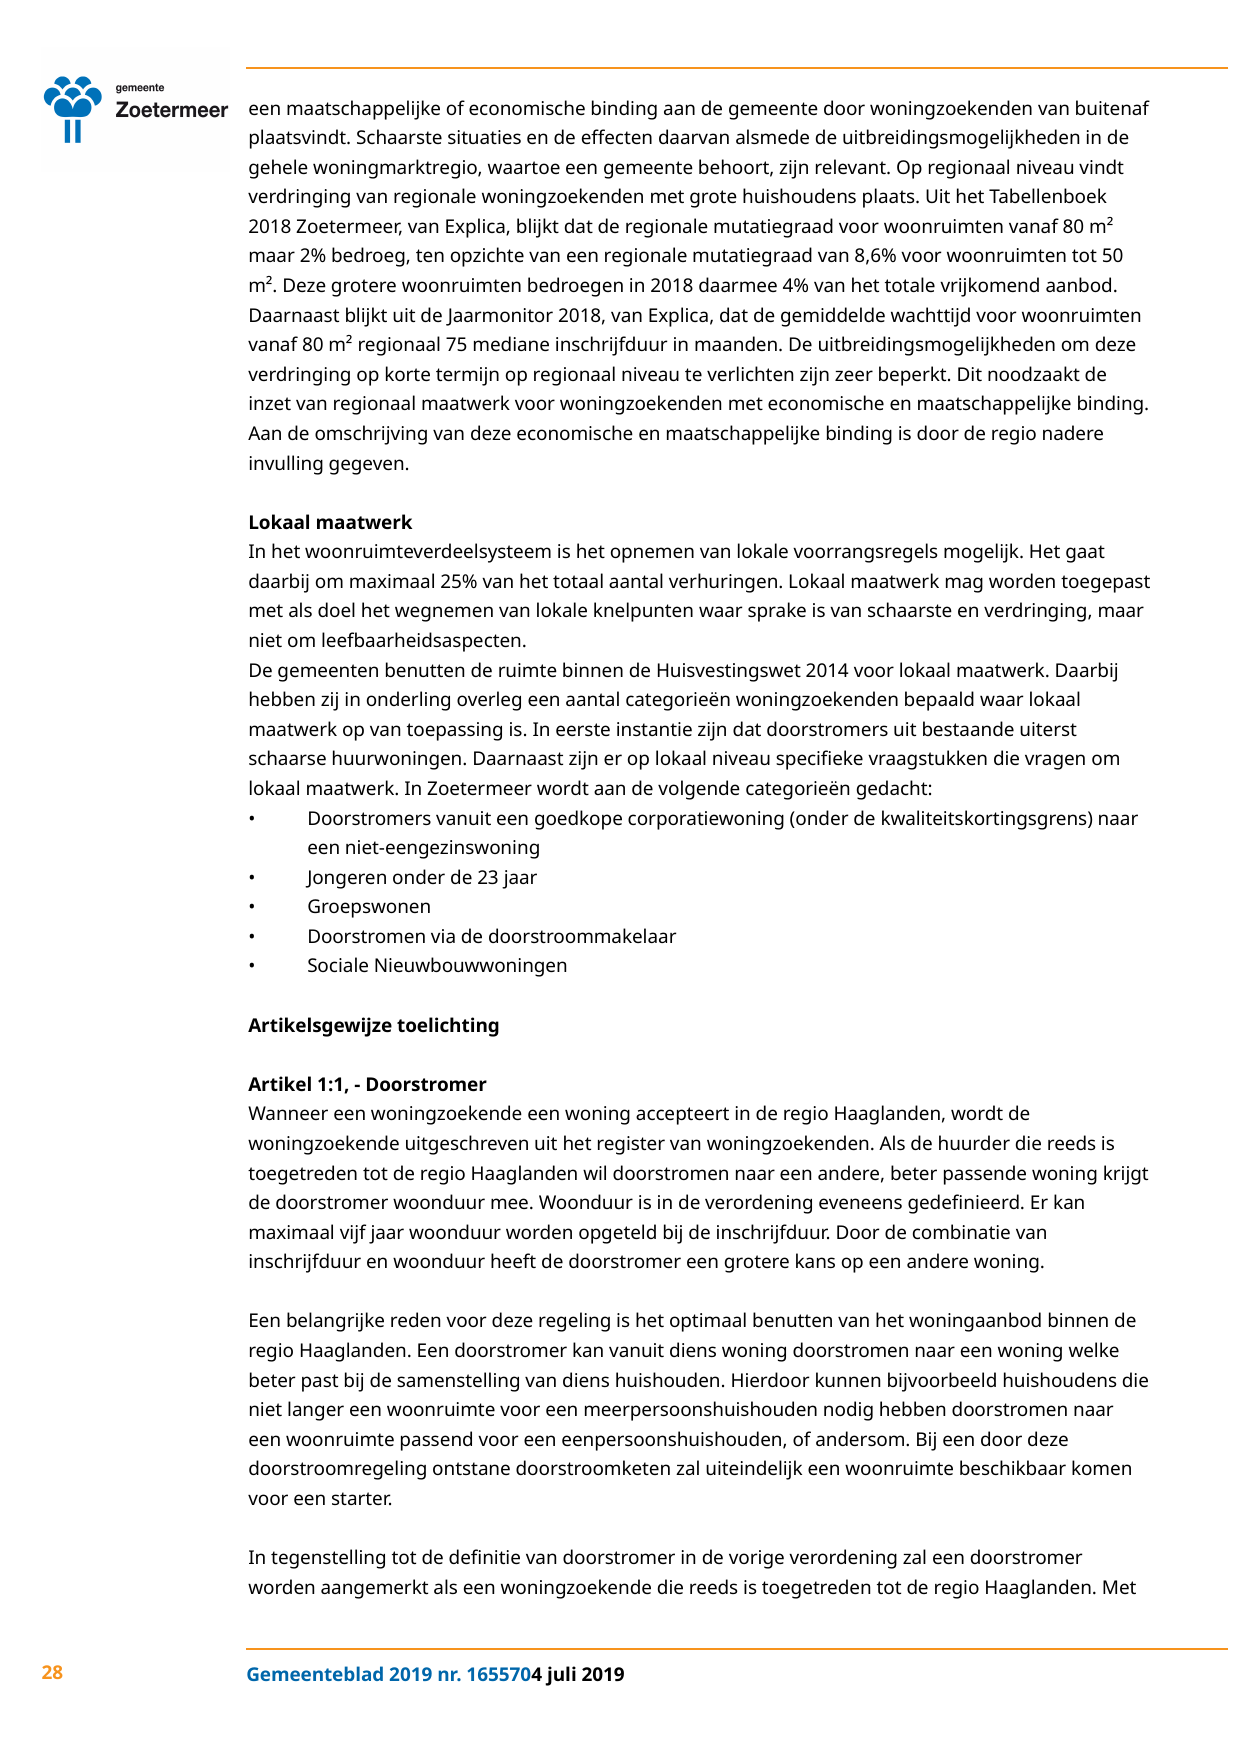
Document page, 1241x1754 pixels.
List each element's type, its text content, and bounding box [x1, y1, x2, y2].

text Artikelsgewijze toelichting [248, 1012, 1152, 1038]
list Groepswonen [248, 893, 1152, 919]
list Doorstromers vanuit een goedkope corporatiewoning (onder de kwaliteitskortingsgrens) naar een niet-eengezinswoning [248, 805, 1152, 860]
list Doorstromen via de doorstroommakelaar [248, 923, 1152, 949]
text Artikel 1:1, - Doorstromer [248, 1071, 1152, 1097]
text Een belangrijke reden voor deze regeling is het optimaal benutten van het woningaanbod binnen de regio Haaglanden. Een doorstromer kan vanuit diens woning doorstromen naar een woning welke beter past bij de samenstelling van diens huishouden. Hierdoor kunnen bijvoorbeeld huishoudens die niet langer een woonruimte voor een meerpersoonshuishouden nodig hebben doorstromen naar een woonruimte passend voor een eenpersoonshuishouden, of andersom. Bij een door deze doorstroomregeling ontstane doorstroomketen zal uiteindelijk een woonruimte beschikbaar komen voor een starter. [248, 1308, 1152, 1511]
list Jongeren onder de 23 jaar [248, 864, 1152, 890]
text De gemeenten benutten de ruimte binnen de Huisvestingswet 2014 voor lokaal maatwerk. Daarbij hebben zij in onderling overleg een aantal categorieën woningzoekenden bepaald waar lokaal maatwerk op van toepassing is. In eerste instantie zijn dat doorstromers uit bestaande uiterst schaarse huurwoningen. Daarnaast zijn er op lokaal niveau specifieke vraagstukken die vragen om lokaal maatwerk. In Zoetermeer wordt aan de volgende categorieën gedacht: [248, 657, 1152, 801]
text Lokaal maatwerk [248, 509, 1152, 535]
text Wanneer een woningzoekende een woning accepteert in de regio Haaglanden, wordt de woningzoekende uitgeschreven uit het register van woningzoekenden. Als de huurder die reeds is toegetreden tot de regio Haaglanden wil doorstromen naar een andere, beter passende woning krijgt de doorstromer woonduur mee. Woonduur is in de verordening eveneens gedefinieerd. Er kan maximaal vijf jaar woonduur worden opgeteld bij de inschrijfduur. Door de combinatie van inschrijfduur en woonduur heeft de doorstromer een grotere kans op een andere woning. [248, 1101, 1152, 1274]
list Sociale Nieuwbouwwoningen [248, 953, 1152, 978]
text In het woonruimteverdeelsysteem is het opnemen van lokale voorrangsregels mogelijk. Het gaat daarbij om maximaal 25% van het totaal aantal verhuringen. Lokaal maatwerk mag worden toegepast met als doel het wegnemen van lokale knelpunten waar sprake is van schaarste en verdringing, maar niet om leefbaarheidsaspecten. [248, 538, 1152, 653]
picture [41, 47, 231, 172]
text een maatschappelijke of economische binding aan de gemeente door woningzoekenden van buitenaf plaatsvindt. Schaarste situaties en de effecten daarvan alsmede de uitbreidingsmogelijkheden in de gehele woningmarktregio, waartoe een gemeente behoort, zijn relevant. Op regionaal niveau vindt verdringing van regionale woningzoekenden met grote huishoudens plaats. Uit het Tabellenboek 2018 Zoetermeer, van Explica, blijkt dat de regionale mutatiegraad voor woonruimten vanaf 80 m² maar 2% bedroeg, ten opzichte van een regionale mutatiegraad van 8,6% voor woonruimten tot 50 m². Deze grotere woonruimten bedroegen in 2018 daarmee 4% van het totale vrijkomend aanbod. Daarnaast blijkt uit de Jaarmonitor 2018, van Explica, dat de gemiddelde wachttijd voor woonruimten vanaf 80 m² regionaal 75 mediane inschrijfduur in maanden. De uitbreidingsmogelijkheden om deze verdringing op korte termijn op regionaal niveau te verlichten zijn zeer beperkt. Dit noodzaakt de inzet van regionaal maatwerk voor woningzoekenden met economische en maatschappelijke binding. Aan de omschrijving van deze economische en maatschappelijke binding is door de regio nadere invulling gegeven. [248, 95, 1152, 476]
text In tegenstelling tot de definitie van doorstromer in de vorige verordening zal een doorstromer worden aangemerkt als een woningzoekende die reeds is toegetreden tot de regio Haaglanden. Met [248, 1544, 1152, 1600]
